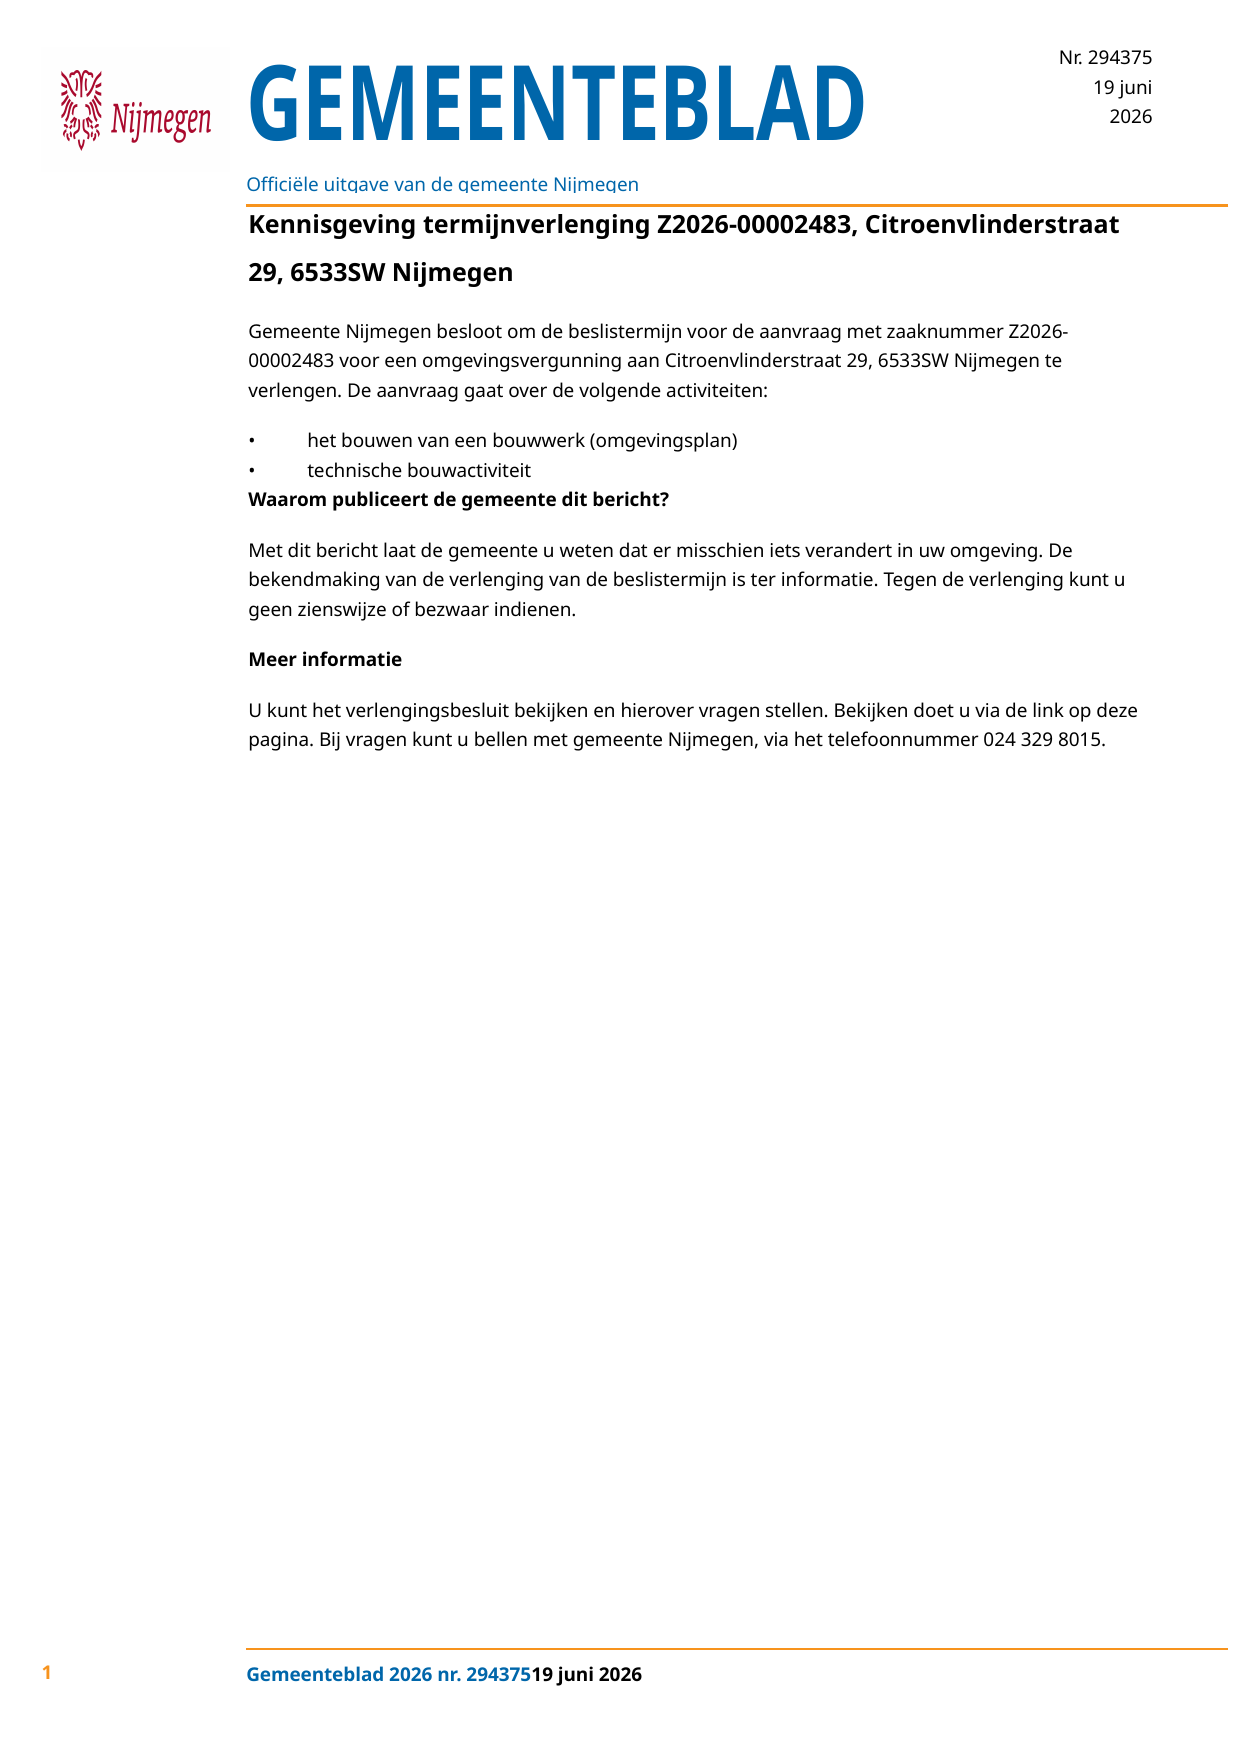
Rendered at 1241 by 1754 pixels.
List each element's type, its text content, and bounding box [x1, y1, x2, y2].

picture [41, 47, 231, 172]
text Kennisgeving termijnverlenging Z2026-00002483, Citroenvlinderstraat 29, 6533SW Nijmegen [248, 207, 1152, 288]
list het bouwen van een bouwwerk (omgevingsplan) [248, 427, 1152, 453]
text U kunt het verlengingsbesluit bekijken en hierover vragen stellen. Bekijken doet u via de link op deze pagina. Bij vragen kunt u bellen met gemeente Nijmegen, via het telefoonnummer 024 329 8015. [248, 697, 1152, 752]
text Met dit bericht laat de gemeente u weten dat er misschien iets verandert in uw omgeving. De bekendmaking van de verlenging van de beslistermijn is ter informatie. Tegen de verlenging kunt u geen zienswijze of bezwaar indienen. [248, 537, 1152, 622]
list technische bouwactiviteit [248, 457, 1152, 483]
text Meer informatie [248, 647, 1152, 672]
text Gemeente Nijmegen besloot om de beslistermijn voor de aanvraag met zaaknummer Z2026-00002483 voor een omgevingsvergunning aan Citroenvlinderstraat 29, 6533SW Nijmegen te verlengen. De aanvraag gaat over de volgende activiteiten: [248, 318, 1152, 403]
text Waarom publiceert de gemeente dit bericht? [248, 487, 1152, 512]
